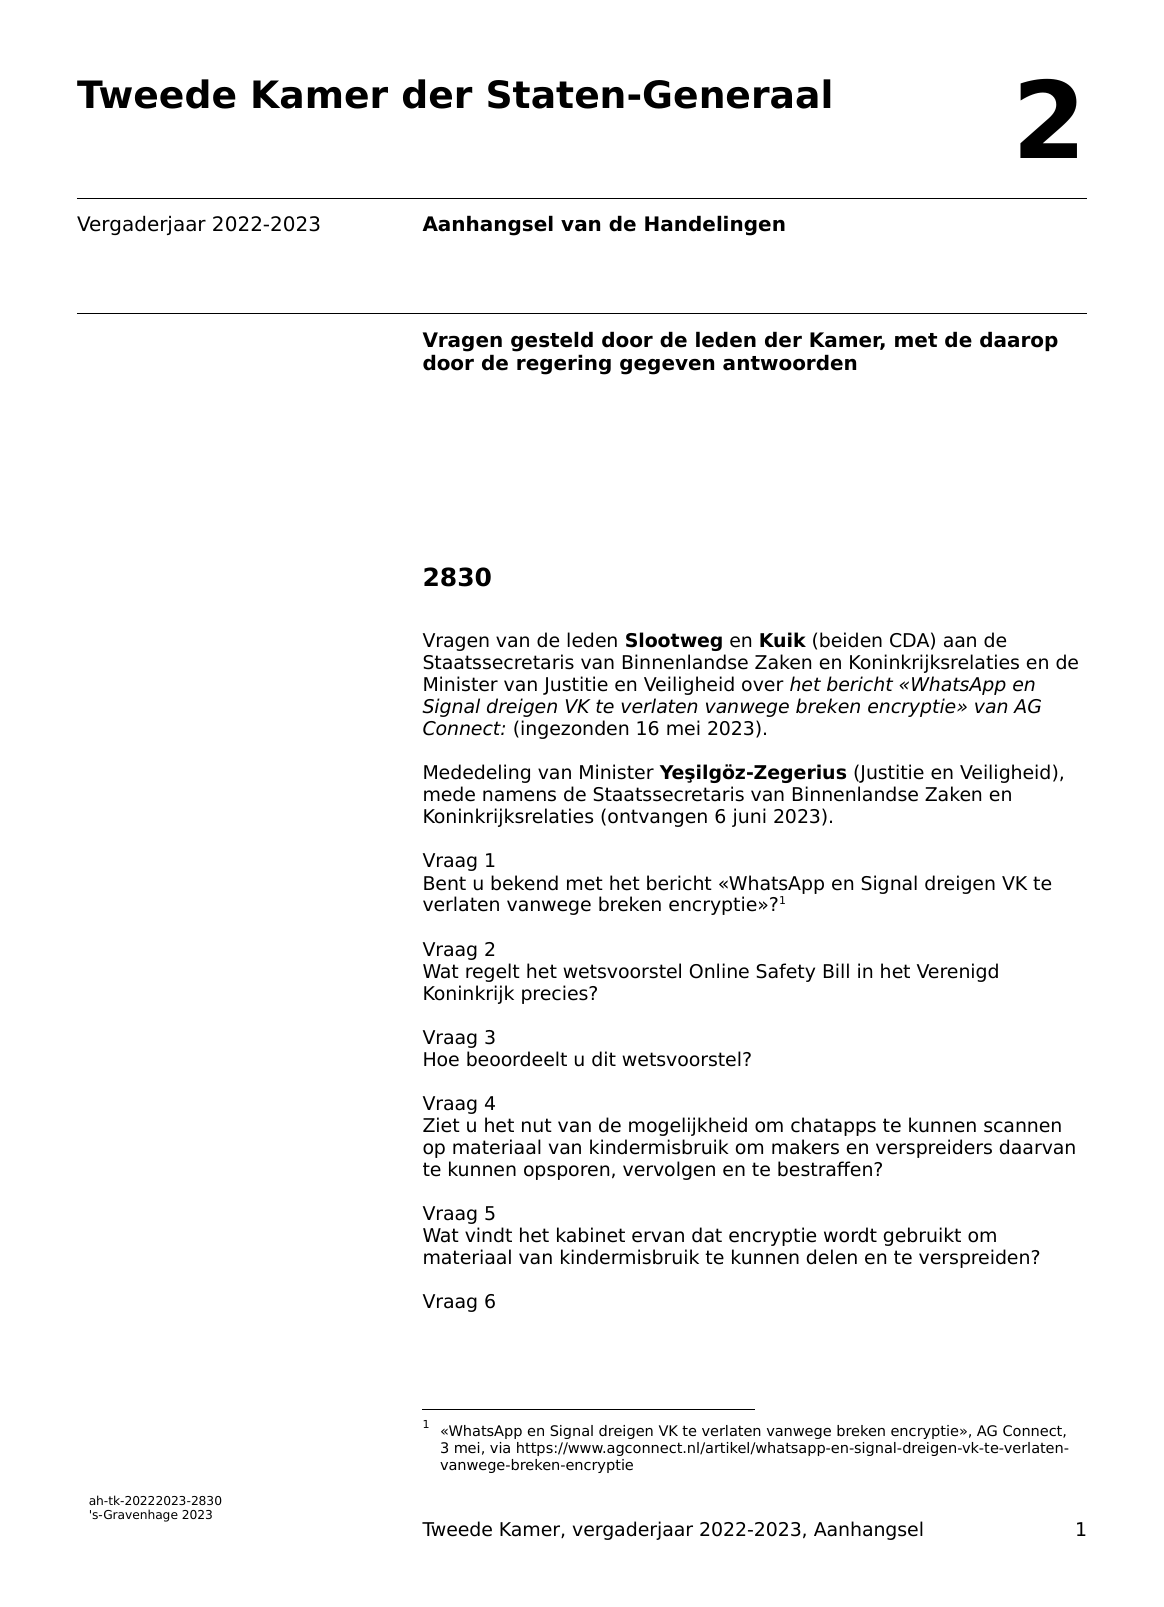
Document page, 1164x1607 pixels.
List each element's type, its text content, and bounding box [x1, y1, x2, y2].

text Vraag 6 [422, 1291, 1087, 1313]
text 2830 [422, 563, 1087, 592]
table_cell Vergaderjaar 2022-2023 [77, 199, 422, 313]
text Vragen van de leden Slootweg en Kuik (beiden CDA) aan de Staatssecretaris van Binnenlandse Zaken en Koninkrijksrelaties en de Minister van Justitie en Veiligheid over het bericht «WhatsApp en Signal dreigen VK te verlaten vanwege breken encryptie» van AG Connect: (ingezonden 16 mei 2023). [422, 630, 1087, 740]
text ah-tk-20222023-2830 [88, 1494, 323, 1508]
text Bent u bekend met het bericht «WhatsApp en Signal dreigen VK te verlaten vanwege breken encryptie»? [422, 872, 1087, 916]
table_cell Vragen gesteld door de leden der Kamer, met de daarop door de regering gegeven antwoorden [422, 314, 1087, 375]
text Mededeling van Minister Yeşilgöz-Zegerius (Justitie en Veiligheid), mede namens de Staatssecretaris van Binnenlandse Zaken en Koninkrijksrelaties (ontvangen 6 juni 2023). [422, 762, 1087, 828]
table_header 2 [886, 59, 1087, 198]
text 's-Gravenhage 2023 [88, 1508, 323, 1522]
text Wat regelt het wetsvoorstel Online Safety Bill in het Verenigd Koninkrijk precies? [422, 961, 1087, 1004]
text Wat vindt het kabinet ervan dat encryptie wordt gebruikt om materiaal van kindermisbruik te kunnen delen en te verspreiden? [422, 1225, 1087, 1269]
text Vraag 2 [422, 938, 1087, 961]
table_cell Aanhangsel van de Handelingen [422, 199, 1087, 313]
text Hoe beoordeelt u dit wetsvoorstel? [422, 1049, 1087, 1071]
table_header Tweede Kamer der Staten-Generaal [77, 59, 886, 198]
text Vraag 4 [422, 1093, 1087, 1115]
text Vraag 5 [422, 1203, 1087, 1225]
text Ziet u het nut van de mogelijkheid om chatapps te kunnen scannen op materiaal van kindermisbruik om makers en verspreiders daarvan te kunnen opsporen, vervolgen en te bestraffen? [422, 1115, 1087, 1181]
text Vraag 3 [422, 1027, 1087, 1049]
text Vraag 1 [422, 850, 1087, 872]
text «WhatsApp en Signal dreigen VK te verlaten vanwege breken encryptie», AG Connect, 3 mei, via https://www.agconnect.nl/artikel/whatsapp-en-signal-dreigen-vk-te-verlaten-vanwege-breken-encryptie [422, 1418, 1087, 1474]
table_cell [77, 314, 422, 375]
